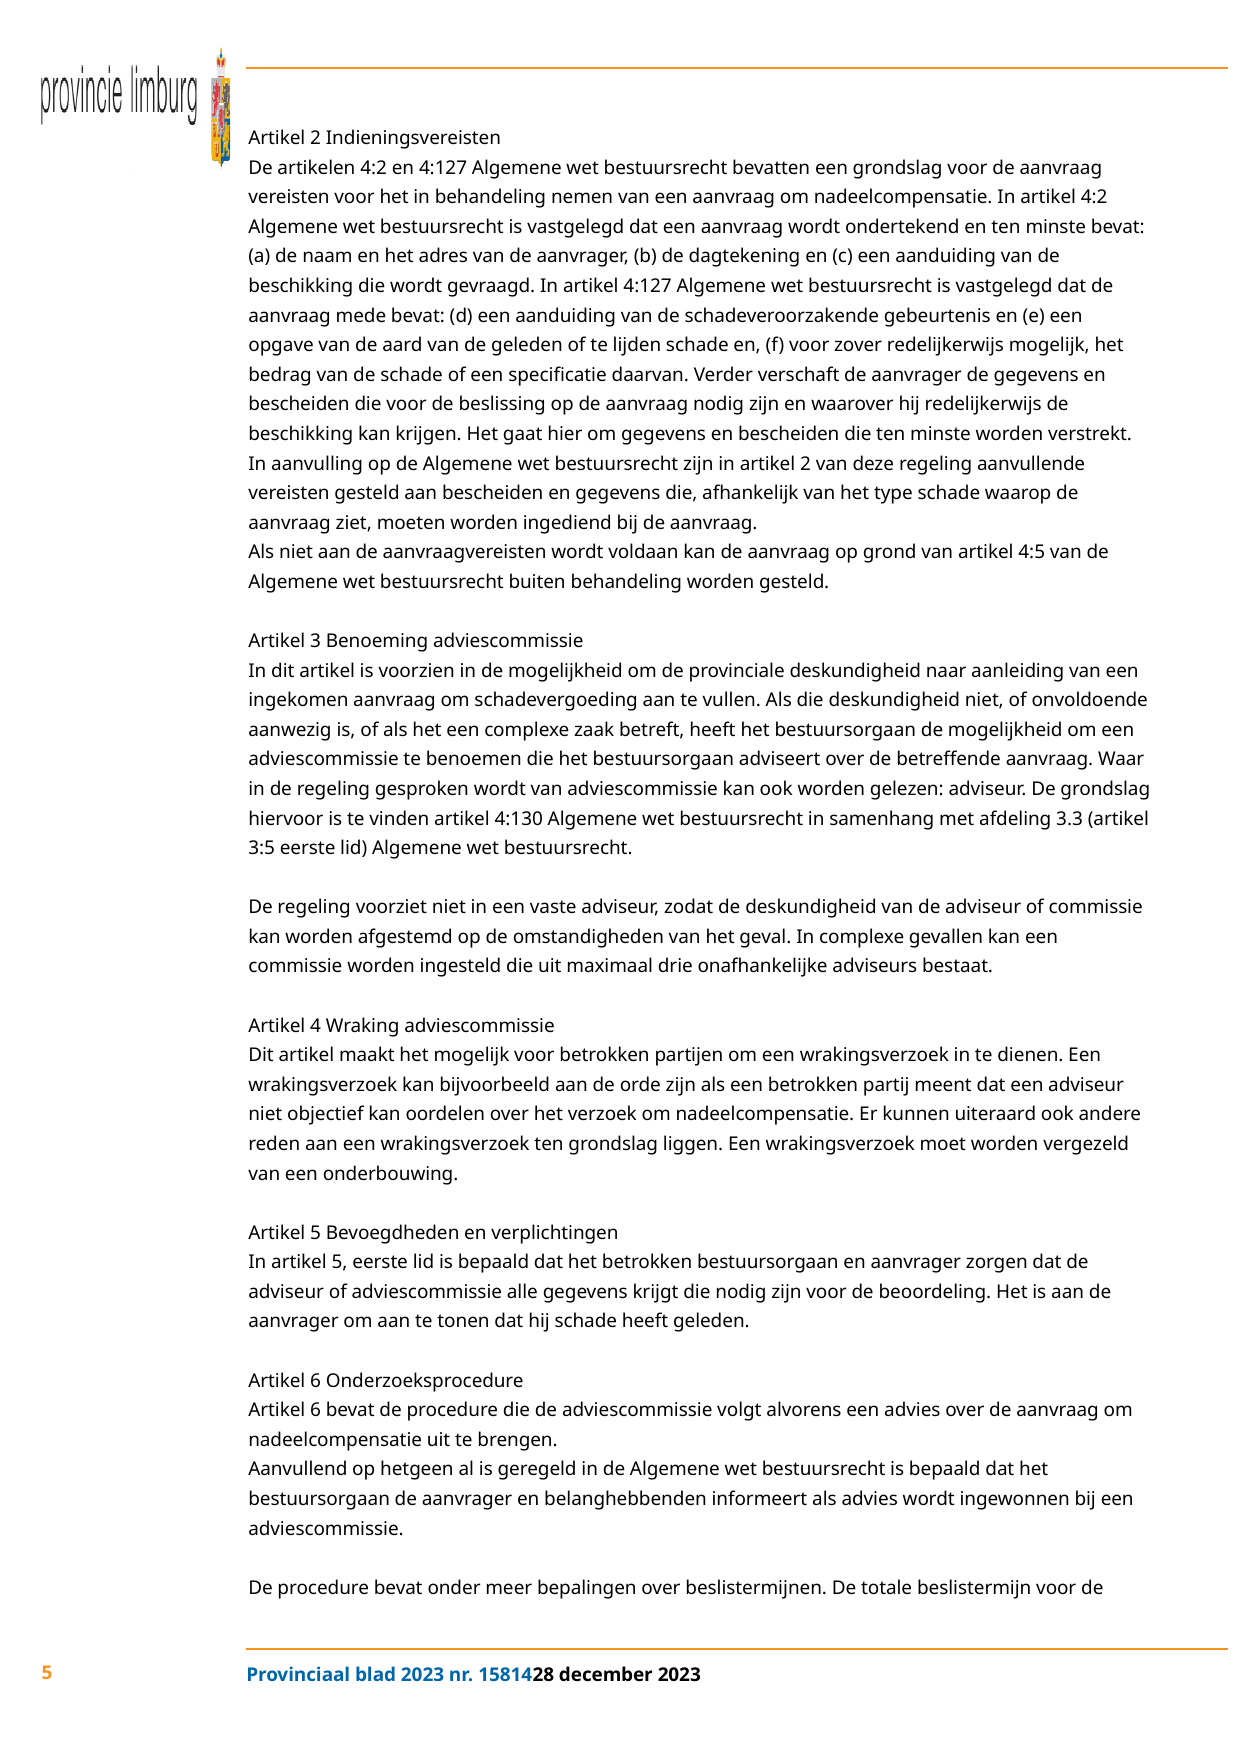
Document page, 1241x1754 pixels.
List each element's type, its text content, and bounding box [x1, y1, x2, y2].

text In artikel 5, eerste lid is bepaald dat het betrokken bestuursorgaan en aanvrager zorgen dat de adviseur of adviescommissie alle gegevens krijgt die nodig zijn voor de beoordeling. Het is aan de aanvrager om aan te tonen dat hij schade heeft geleden. [248, 1248, 1152, 1333]
text De regeling voorziet niet in een vaste adviseur, zodat de deskundigheid van de adviseur of commissie kan worden afgestemd op de omstandigheden van het geval. In complexe gevallen kan een commissie worden ingesteld die uit maximaal drie onafhankelijke adviseurs bestaat. [248, 893, 1152, 978]
text Artikel 5 Bevoegdheden en verplichtingen [248, 1219, 1152, 1245]
picture [41, 47, 231, 172]
text Aanvullend op hetgeen al is geregeld in de Algemene wet bestuursrecht is bepaald dat het bestuursorgaan de aanvrager en belanghebbenden informeert als advies wordt ingewonnen bij een adviescommissie. [248, 1456, 1152, 1541]
text (a) de naam en het adres van de aanvrager, (b) de dagtekening en (c) een aanduiding van de beschikking die wordt gevraagd. In artikel 4:127 Algemene wet bestuursrecht is vastgelegd dat de aanvraag mede bevat: (d) een aanduiding van de schadeveroorzakende gebeurtenis en (e) een opgave van de aard van de geleden of te lijden schade en, (f) voor zover redelijkerwijs mogelijk, het bedrag van de schade of een specificatie daarvan. Verder verschaft de aanvrager de gegevens en bescheiden die voor de beslissing op de aanvraag nodig zijn en waarover hij redelijkerwijs de beschikking kan krijgen. Het gaat hier om gegevens en bescheiden die ten minste worden verstrekt. [248, 243, 1152, 446]
text Artikel 2 Indieningsvereisten [248, 124, 1152, 150]
text Dit artikel maakt het mogelijk voor betrokken partijen om een wrakingsverzoek in te dienen. Een wrakingsverzoek kan bijvoorbeeld aan de orde zijn als een betrokken partij meent dat een adviseur niet objectief kan oordelen over het verzoek om nadeelcompensatie. Er kunnen uiteraard ook andere reden aan een wrakingsverzoek ten grondslag liggen. Een wrakingsverzoek moet worden vergezeld van een onderbouwing. [248, 1041, 1152, 1186]
text In dit artikel is voorzien in de mogelijkheid om de provinciale deskundigheid naar aanleiding van een ingekomen aanvraag om schadevergoeding aan te vullen. Als die deskundigheid niet, of onvoldoende aanwezig is, of als het een complexe zaak betreft, heeft het bestuursorgaan de mogelijkheid om een adviescommissie te benoemen die het bestuursorgaan adviseert over de betreffende aanvraag. Waar in de regeling gesproken wordt van adviescommissie kan ook worden gelezen: adviseur. De grondslag hiervoor is te vinden artikel 4:130 Algemene wet bestuursrecht in samenhang met afdeling 3.3 (artikel 3:5 eerste lid) Algemene wet bestuursrecht. [248, 657, 1152, 860]
text Artikel 4 Wraking adviescommissie [248, 1012, 1152, 1038]
text De procedure bevat onder meer bepalingen over beslistermijnen. De totale beslistermijn voor de [248, 1574, 1152, 1600]
text Artikel 6 bevat de procedure die de adviescommissie volgt alvorens een advies over de aanvraag om nadeelcompensatie uit te brengen. [248, 1396, 1152, 1452]
text In aanvulling op de Algemene wet bestuursrecht zijn in artikel 2 van deze regeling aanvullende vereisten gesteld aan bescheiden en gegevens die, afhankelijk van het type schade waarop de aanvraag ziet, moeten worden ingediend bij de aanvraag. [248, 450, 1152, 535]
text Als niet aan de aanvraagvereisten wordt voldaan kan de aanvraag op grond van artikel 4:5 van de Algemene wet bestuursrecht buiten behandeling worden gesteld. [248, 538, 1152, 594]
text Artikel 6 Onderzoeksprocedure [248, 1367, 1152, 1393]
text Artikel 3 Benoeming adviescommissie [248, 627, 1152, 653]
text De artikelen 4:2 en 4:127 Algemene wet bestuursrecht bevatten een grondslag voor de aanvraag vereisten voor het in behandeling nemen van een aanvraag om nadeelcompensatie. In artikel 4:2 Algemene wet bestuursrecht is vastgelegd dat een aanvraag wordt ondertekend en ten minste bevat: [248, 154, 1152, 239]
